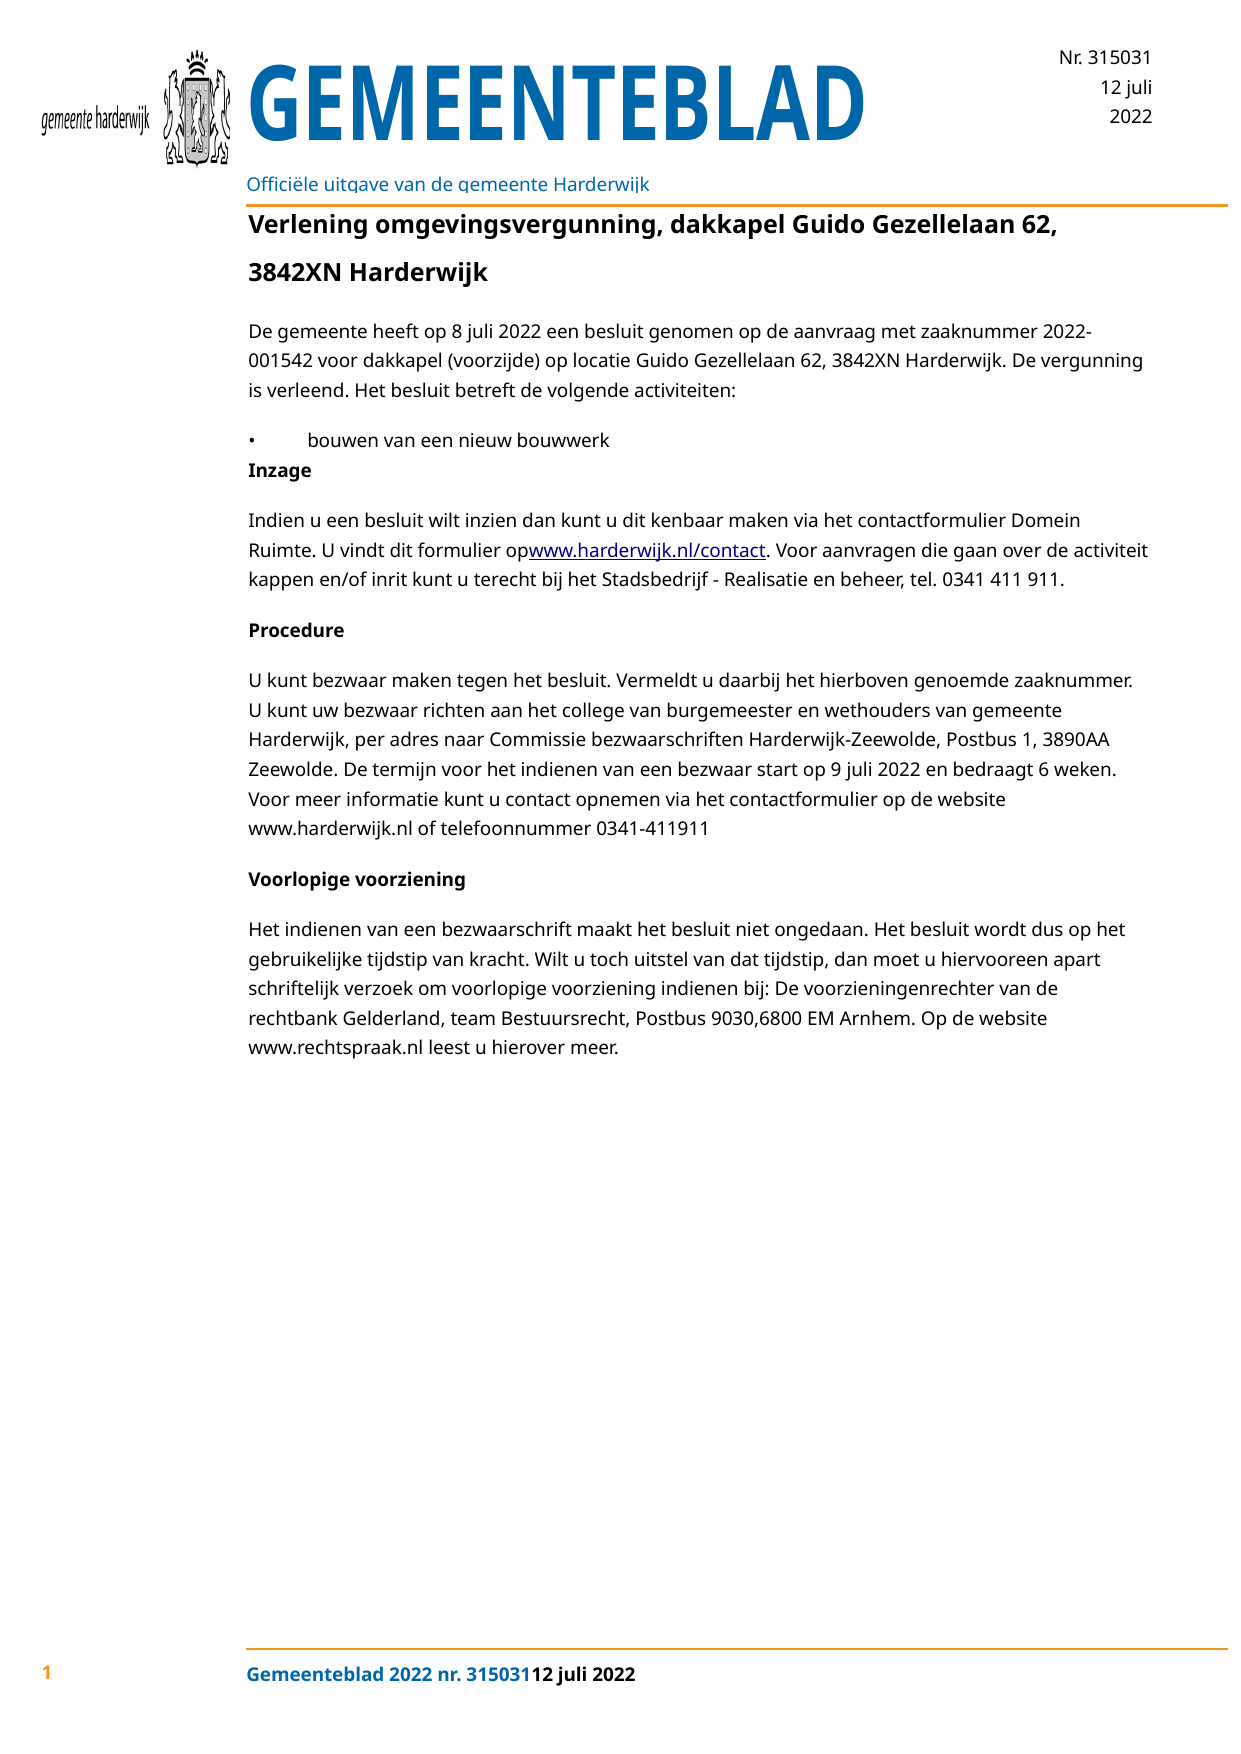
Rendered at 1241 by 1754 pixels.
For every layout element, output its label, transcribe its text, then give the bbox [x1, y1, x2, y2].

list bouwen van een nieuw bouwwerk [248, 427, 1152, 453]
text Inzage [248, 457, 1152, 483]
picture [41, 47, 231, 172]
text De gemeente heeft op 8 juli 2022 een besluit genomen op de aanvraag met zaaknummer 2022-001542 voor dakkapel (voorzijde) op locatie Guido Gezellelaan 62, 3842XN Harderwijk. De vergunning is verleend. Het besluit betreft de volgende activiteiten: [248, 318, 1152, 403]
text Procedure [248, 617, 1152, 643]
text Voorlopige voorziening [248, 866, 1152, 892]
text Indien u een besluit wilt inzien dan kunt u dit kenbaar maken via het contactformulier Domein Ruimte. U vindt dit formulier opwww.harderwijk.nl/contact. Voor aanvragen die gaan over de activiteit kappen en/of inrit kunt u terecht bij het Stadsbedrijf - Realisatie en beheer, tel. 0341 411 911. [248, 507, 1152, 592]
text U kunt bezwaar maken tegen het besluit. Vermeldt u daarbij het hierboven genoemde zaaknummer. U kunt uw bezwaar richten aan het college van burgemeester en wethouders van gemeente Harderwijk, per adres naar Commissie bezwaarschriften Harderwijk-Zeewolde, Postbus 1, 3890AA Zeewolde. De termijn voor het indienen van een bezwaar start op 9 juli 2022 en bedraagt 6 weken. Voor meer informatie kunt u contact opnemen via het contactformulier op de website www.harderwijk.nl of telefoonnummer 0341-411911 [248, 667, 1152, 841]
text Verlening omgevingsvergunning, dakkapel Guido Gezellelaan 62, 3842XN Harderwijk [248, 207, 1152, 288]
text Het indienen van een bezwaarschrift maakt het besluit niet ongedaan. Het besluit wordt dus op het gebruikelijke tijdstip van kracht. Wilt u toch uitstel van dat tijdstip, dan moet u hiervooreen apart schriftelijk verzoek om voorlopige voorziening indienen bij: De voorzieningenrechter van de rechtbank Gelderland, team Bestuursrecht, Postbus 9030,6800 EM Arnhem. Op de website www.rechtspraak.nl leest u hierover meer. [248, 916, 1152, 1060]
